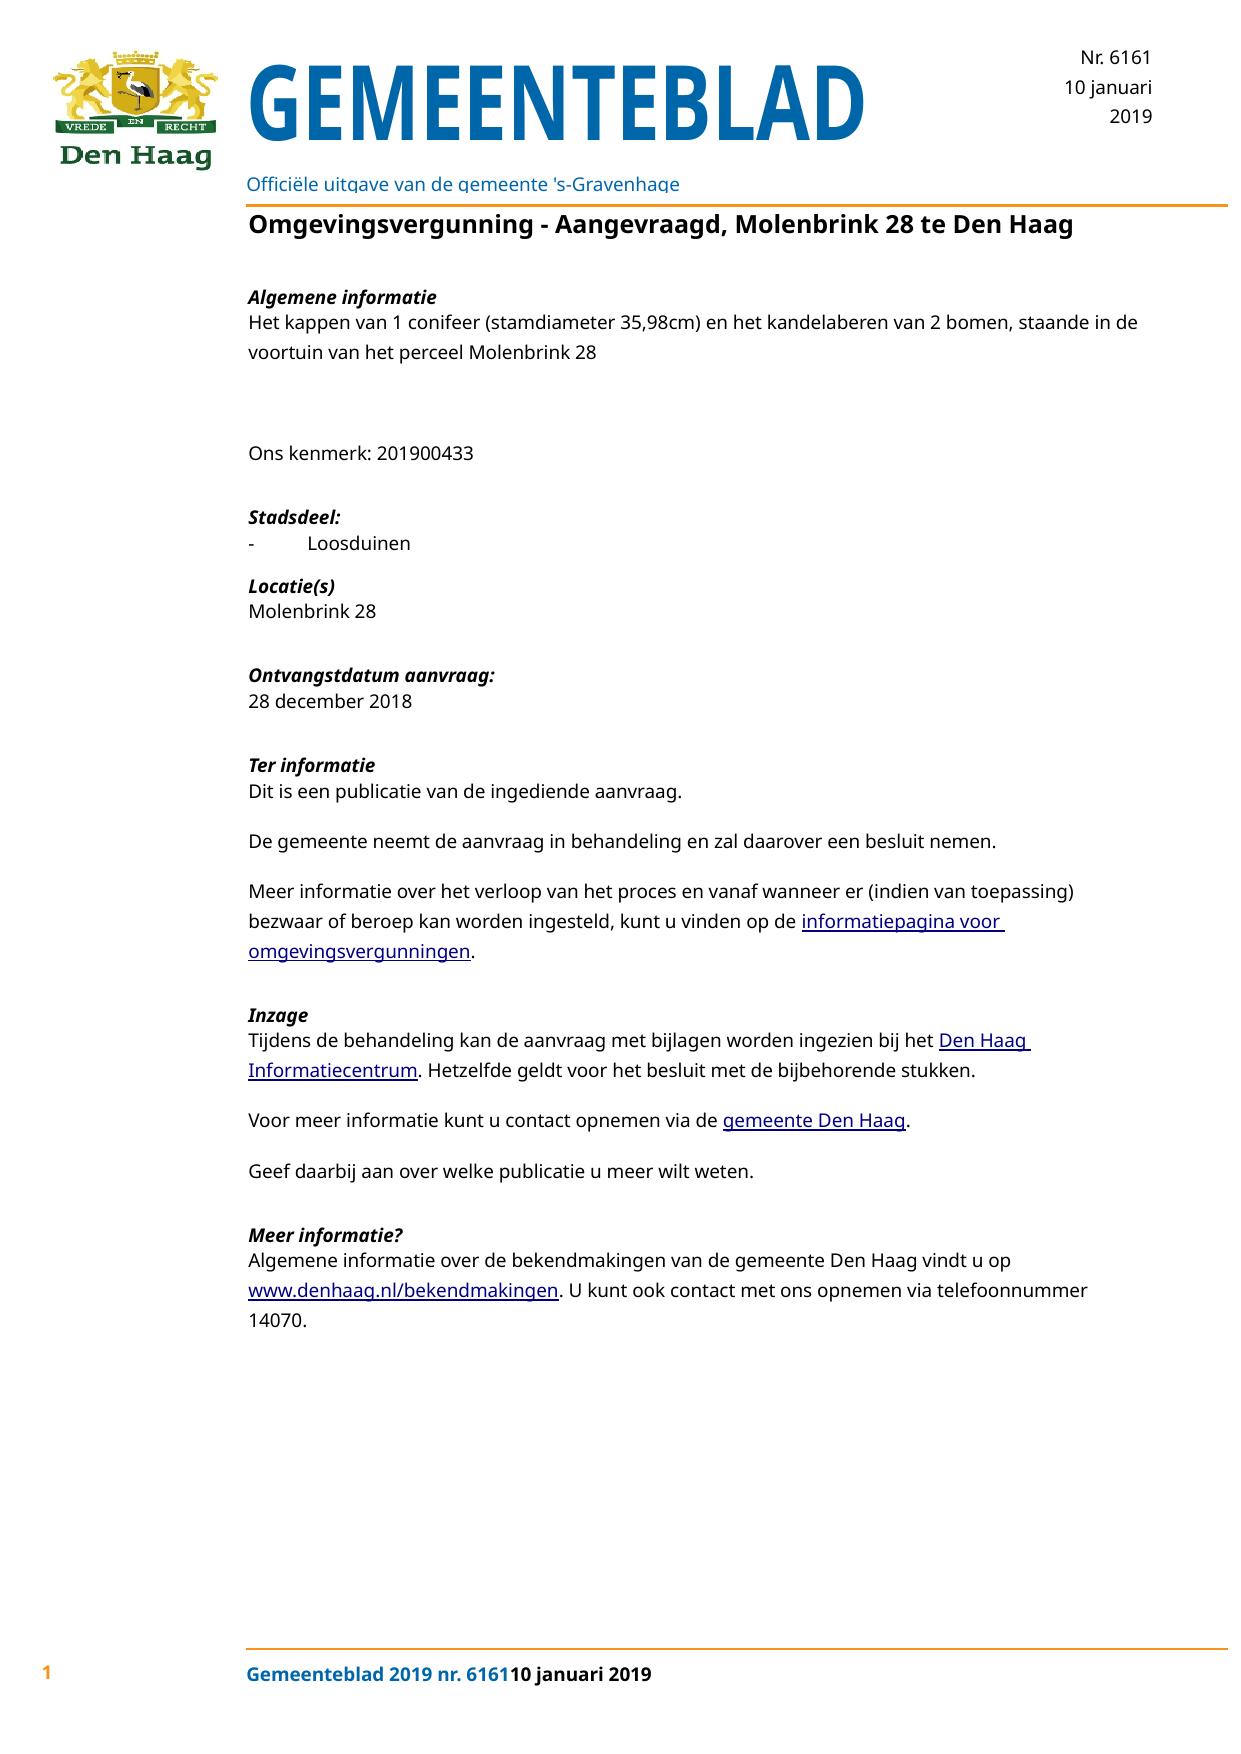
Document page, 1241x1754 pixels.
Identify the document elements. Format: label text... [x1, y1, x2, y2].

text Geef daarbij aan over welke publicatie u meer wilt weten. [248, 1158, 1152, 1184]
text Meer informatie? [248, 1222, 1152, 1248]
text 28 december 2018 [248, 688, 1152, 714]
text Algemene informatie over de bekendmakingen van de gemeente Den Haag vindt u op www.denhaag.nl/bekendmakingen. U kunt ook contact met ons opnemen via telefoonnummer 14070. [248, 1248, 1152, 1333]
text Stadsdeel: [248, 504, 1152, 530]
picture [41, 47, 231, 172]
text Inzage [248, 1002, 1152, 1028]
text De gemeente neemt de aanvraag in behandeling en zal daarover een besluit nemen. [248, 828, 1152, 854]
list Loosduinen [248, 530, 1152, 555]
text Dit is een publicatie van de ingediende aanvraag. [248, 778, 1152, 804]
text Ontvangstdatum aanvraag: [248, 662, 1152, 688]
text Molenbrink 28 [248, 598, 1152, 624]
text Omgevingsvergunning - Aangevraagd, Molenbrink 28 te Den Haag [248, 207, 1152, 241]
text Algemene informatie [248, 284, 1152, 309]
text Locatie(s) [248, 573, 1152, 598]
text Tijdens de behandeling kan de aanvraag met bijlagen worden ingezien bij het Den Haag Informatiecentrum. Hetzelfde geldt voor het besluit met de bijbehorende stukken. [248, 1028, 1152, 1083]
text Ons kenmerk: 201900433 [248, 440, 1152, 466]
text Ter informatie [248, 752, 1152, 778]
text Voor meer informatie kunt u contact opnemen via de gemeente Den Haag. [248, 1108, 1152, 1133]
text Meer informatie over het verloop van het proces en vanaf wanneer er (indien van toepassing) bezwaar of beroep kan worden ingesteld, kunt u vinden op de informatiepagina voor omgevingsvergunningen. [248, 879, 1152, 964]
text Het kappen van 1 conifeer (stamdiameter 35,98cm) en het kandelaberen van 2 bomen, staande in de voortuin van het perceel Molenbrink 28 [248, 309, 1152, 365]
